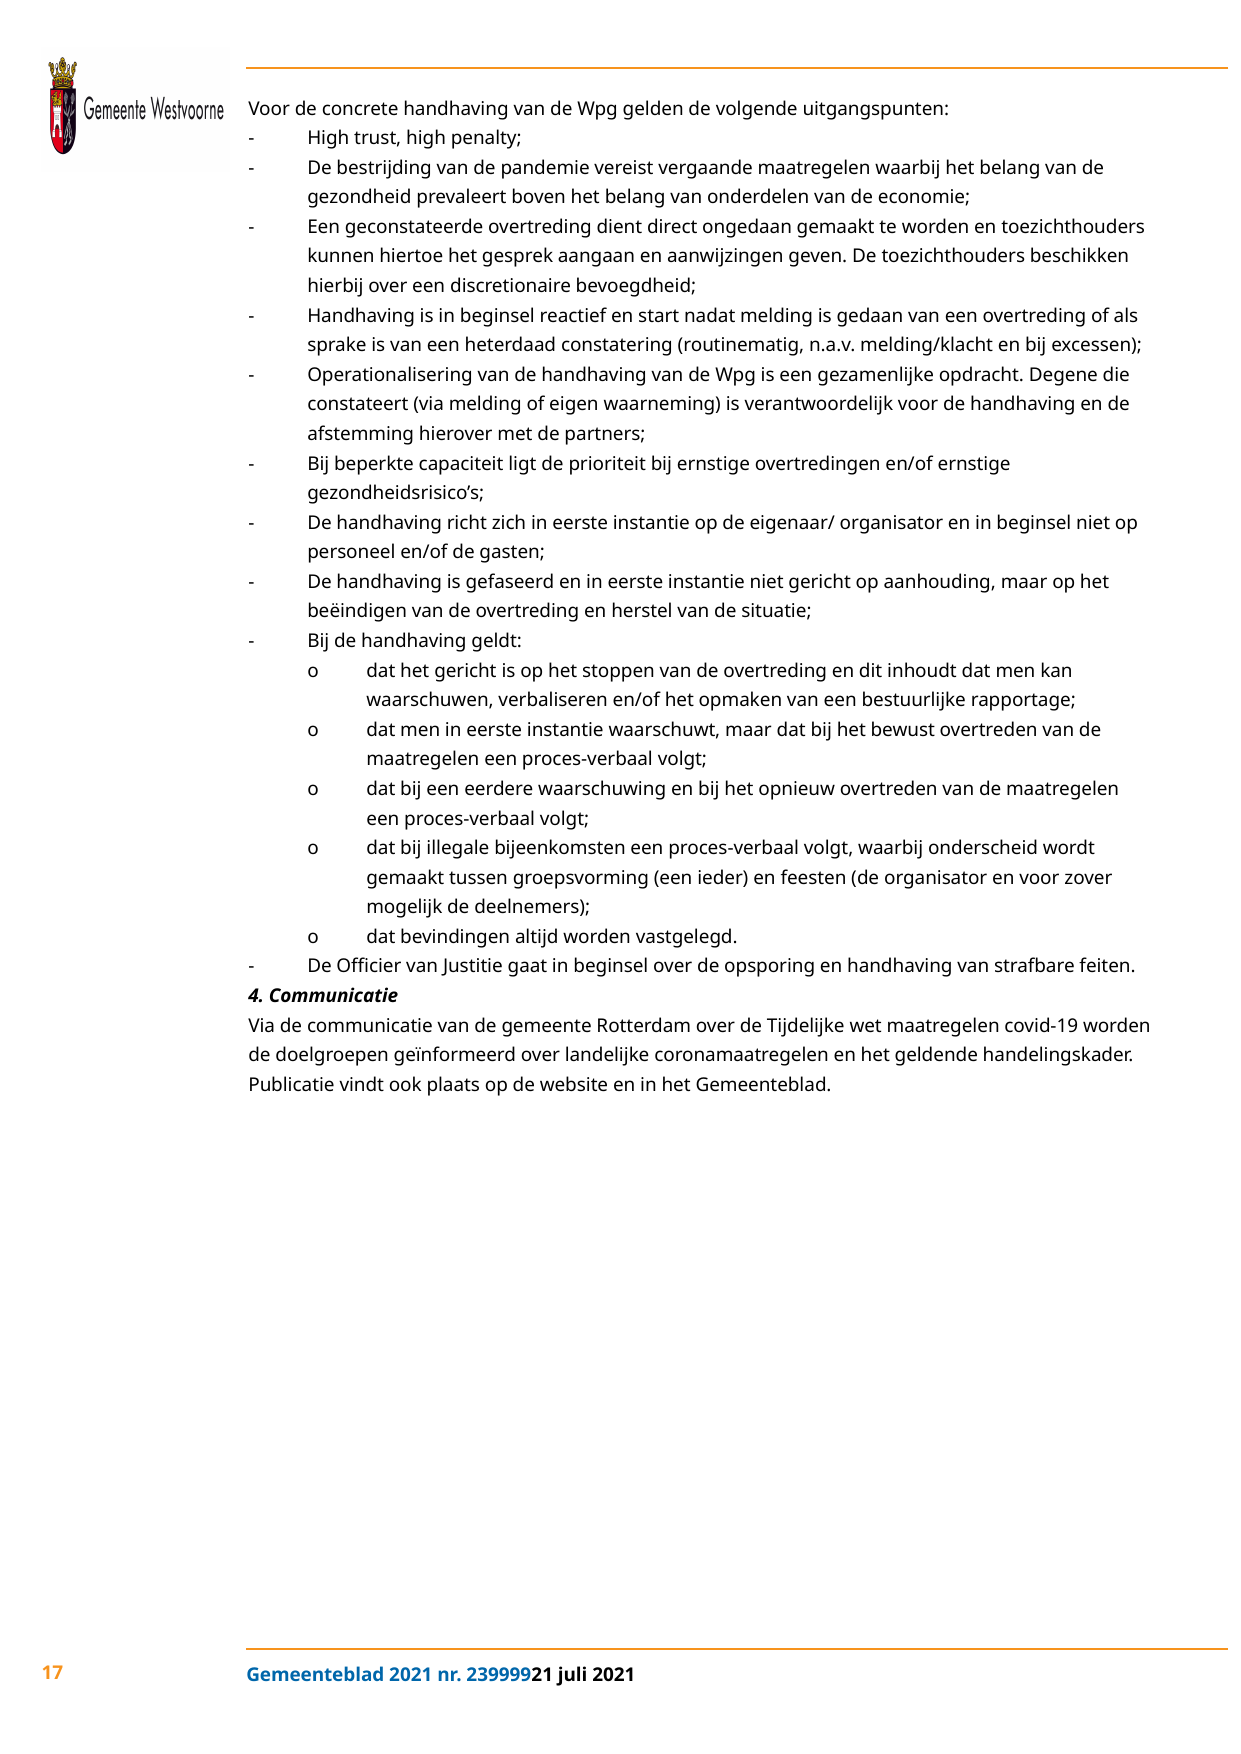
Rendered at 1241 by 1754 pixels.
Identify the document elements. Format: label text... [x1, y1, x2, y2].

list dat bij een eerdere waarschuwing en bij het opnieuw overtreden van de maatregelen een proces-verbaal volgt; [307, 775, 1152, 831]
list Bij beperkte capaciteit ligt de prioriteit bij ernstige overtredingen en/of ernstige gezondheidsrisico’s; [248, 450, 1152, 505]
list De bestrijding van de pandemie vereist vergaande maatregelen waarbij het belang van de gezondheid prevaleert boven het belang van onderdelen van de economie; [248, 154, 1152, 209]
list High trust, high penalty; [248, 124, 1152, 150]
list Operationalisering van de handhaving van de Wpg is een gezamenlijke opdracht. Degene die constateert (via melding of eigen waarneming) is verantwoordelijk voor de handhaving en de afstemming hierover met de partners; [248, 361, 1152, 446]
list De handhaving is gefaseerd en in eerste instantie niet gericht op aanhouding, maar op het beëindigen van de overtreding en herstel van de situatie; [248, 568, 1152, 623]
list De Officier van Justitie gaat in beginsel over de opsporing en handhaving van strafbare feiten. [248, 953, 1152, 978]
list dat bevindingen altijd worden vastgelegd. [307, 923, 1152, 949]
list Handhaving is in beginsel reactief en start nadat melding is gedaan van een overtreding of als sprake is van een heterdaad constatering (routinematig, n.a.v. melding/klacht en bij excessen); [248, 302, 1152, 357]
picture [41, 47, 231, 172]
text Voor de concrete handhaving van de Wpg gelden de volgende uitgangspunten: [248, 95, 1152, 121]
list Een geconstateerde overtreding dient direct ongedaan gemaakt te worden en toezichthouders kunnen hiertoe het gesprek aangaan en aanwijzingen geven. De toezichthouders beschikken hierbij over een discretionaire bevoegdheid; [248, 213, 1152, 298]
list De handhaving richt zich in eerste instantie op de eigenaar/ organisator en in beginsel niet op personeel en/of de gasten; [248, 509, 1152, 564]
list dat het gericht is op het stoppen van de overtreding en dit inhoudt dat men kan waarschuwen, verbaliseren en/of het opmaken van een bestuurlijke rapportage; [307, 657, 1152, 712]
list Bij de handhaving geldt: [248, 627, 1152, 653]
list dat men in eerste instantie waarschuwt, maar dat bij het bewust overtreden van de maatregelen een proces-verbaal volgt; [307, 716, 1152, 771]
text Via de communicatie van de gemeente Rotterdam over de Tijdelijke wet maatregelen covid-19 worden de doelgroepen geïnformeerd over landelijke coronamaatregelen en het geldende handelingskader. Publicatie vindt ook plaats op de website en in het Gemeenteblad. [248, 1012, 1152, 1097]
text 4. Communicatie [248, 982, 1152, 1008]
list dat bij illegale bijeenkomsten een proces-verbaal volgt, waarbij onderscheid wordt gemaakt tussen groepsvorming (een ieder) en feesten (de organisator en voor zover mogelijk de deelnemers); [307, 834, 1152, 919]
